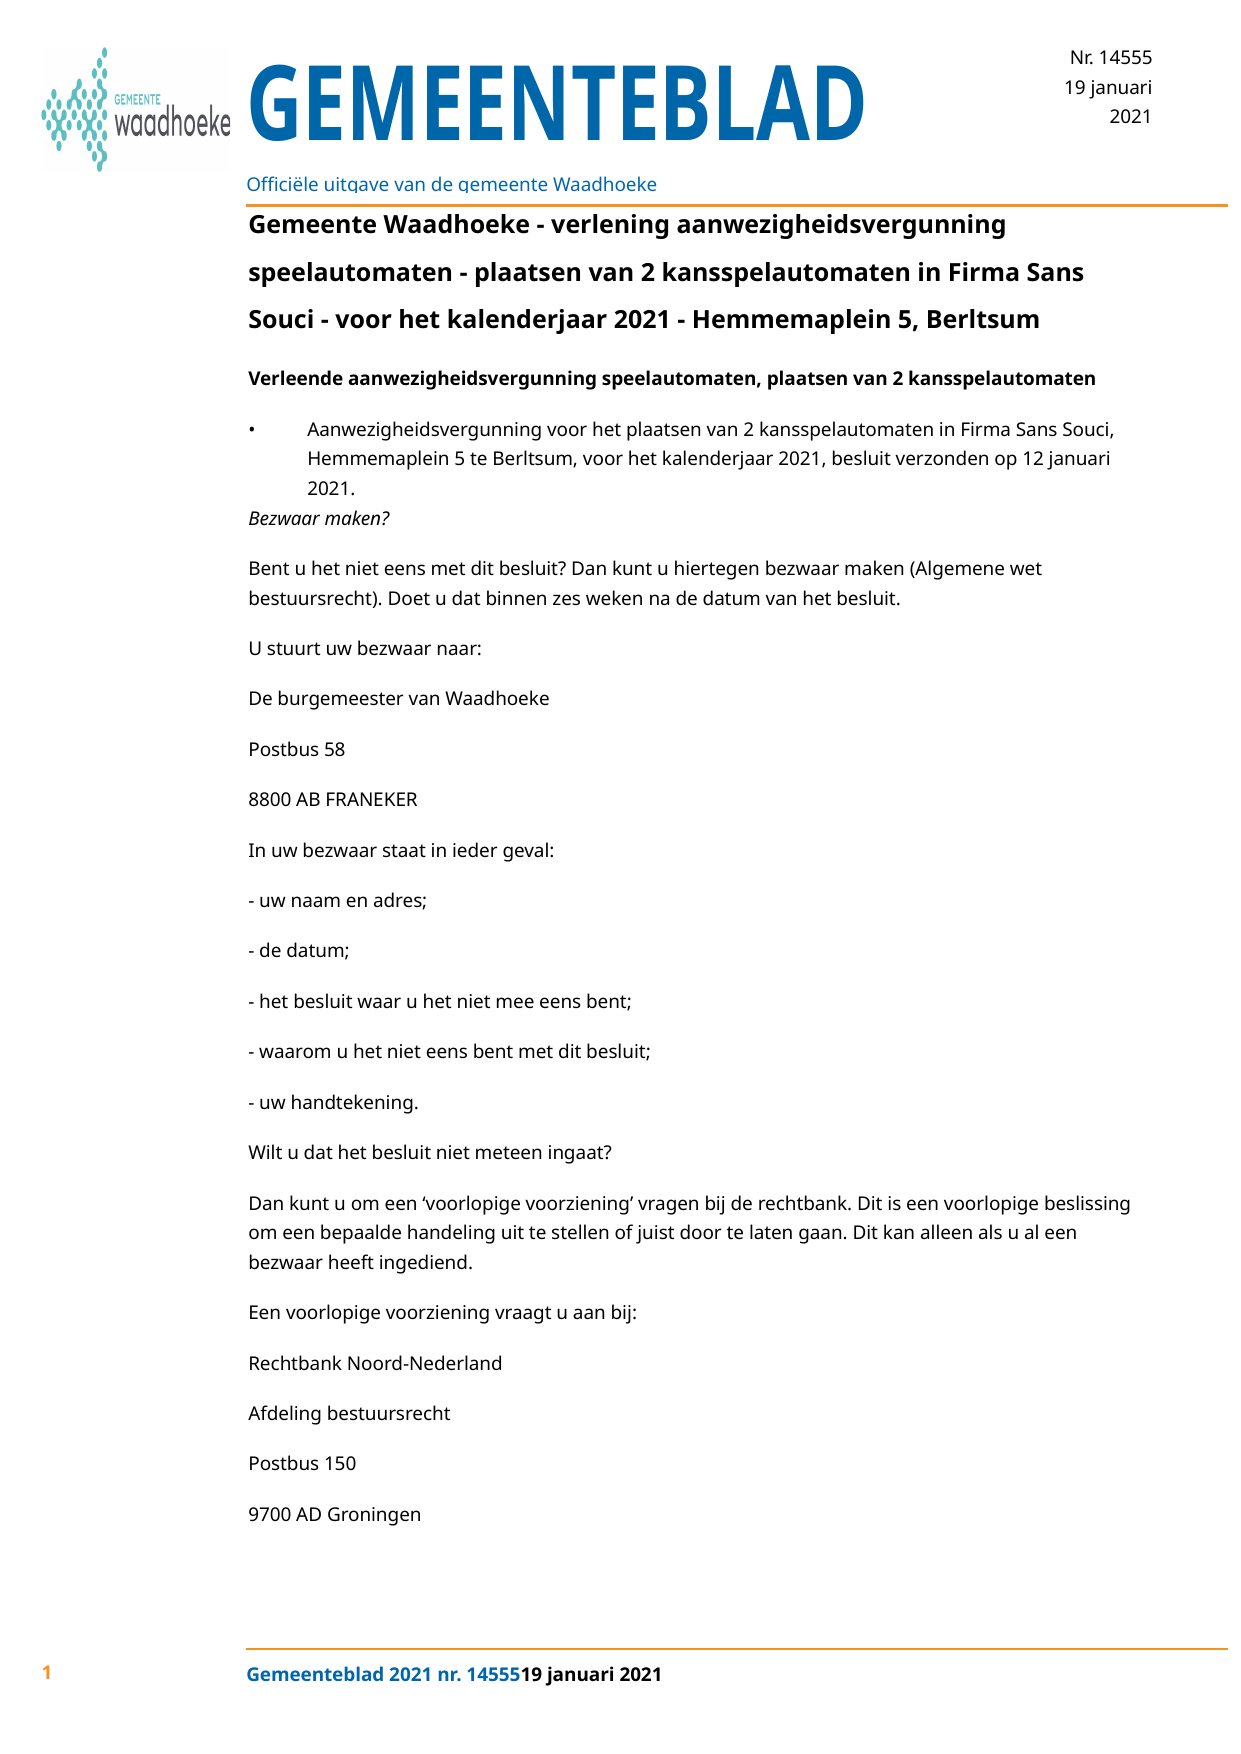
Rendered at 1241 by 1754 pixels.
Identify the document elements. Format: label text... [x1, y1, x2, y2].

text - het besluit waar u het niet mee eens bent; [248, 988, 1152, 1014]
text 8800 AB FRANEKER [248, 786, 1152, 812]
text Postbus 150 [248, 1451, 1152, 1476]
text - de datum; [248, 938, 1152, 963]
text Dan kunt u om een ‘voorlopige voorziening’ vragen bij de rechtbank. Dit is een voorlopige beslissing om een bepaalde handeling uit te stellen of juist door te laten gaan. Dit kan alleen als u al een bezwaar heeft ingediend. [248, 1190, 1152, 1274]
text Bezwaar maken? [248, 505, 1152, 530]
text Wilt u dat het besluit niet meteen ingaat? [248, 1139, 1152, 1165]
text Verleende aanwezigheidsvergunning speelautomaten, plaatsen van 2 kansspelautomaten [248, 366, 1152, 391]
text Rechtbank Noord-Nederland [248, 1350, 1152, 1375]
text Afdeling bestuursrecht [248, 1400, 1152, 1426]
text De burgemeester van Waadhoeke [248, 686, 1152, 711]
text Een voorlopige voorziening vraagt u aan bij: [248, 1299, 1152, 1325]
picture [41, 47, 231, 172]
list Aanwezigheidsvergunning voor het plaatsen van 2 kansspelautomaten in Firma Sans Souci, Hemmemaplein 5 te Berltsum, voor het kalenderjaar 2021, besluit verzonden op 12 januari 2021. [248, 416, 1152, 501]
text U stuurt uw bezwaar naar: [248, 635, 1152, 661]
text - waarom u het niet eens bent met dit besluit; [248, 1038, 1152, 1064]
text - uw naam en adres; [248, 887, 1152, 913]
text In uw bezwaar staat in ieder geval: [248, 837, 1152, 862]
text Postbus 58 [248, 736, 1152, 762]
text 9700 AD Groningen [248, 1501, 1152, 1527]
text Bent u het niet eens met dit besluit? Dan kunt u hiertegen bezwaar maken (Algemene wet bestuursrecht). Doet u dat binnen zes weken na de datum van het besluit. [248, 555, 1152, 610]
text - uw handtekening. [248, 1089, 1152, 1114]
text Gemeente Waadhoeke - verlening aanwezigheidsvergunning speelautomaten - plaatsen van 2 kansspelautomaten in Firma Sans Souci - voor het kalenderjaar 2021 - Hemmemaplein 5, Berltsum [248, 207, 1152, 336]
